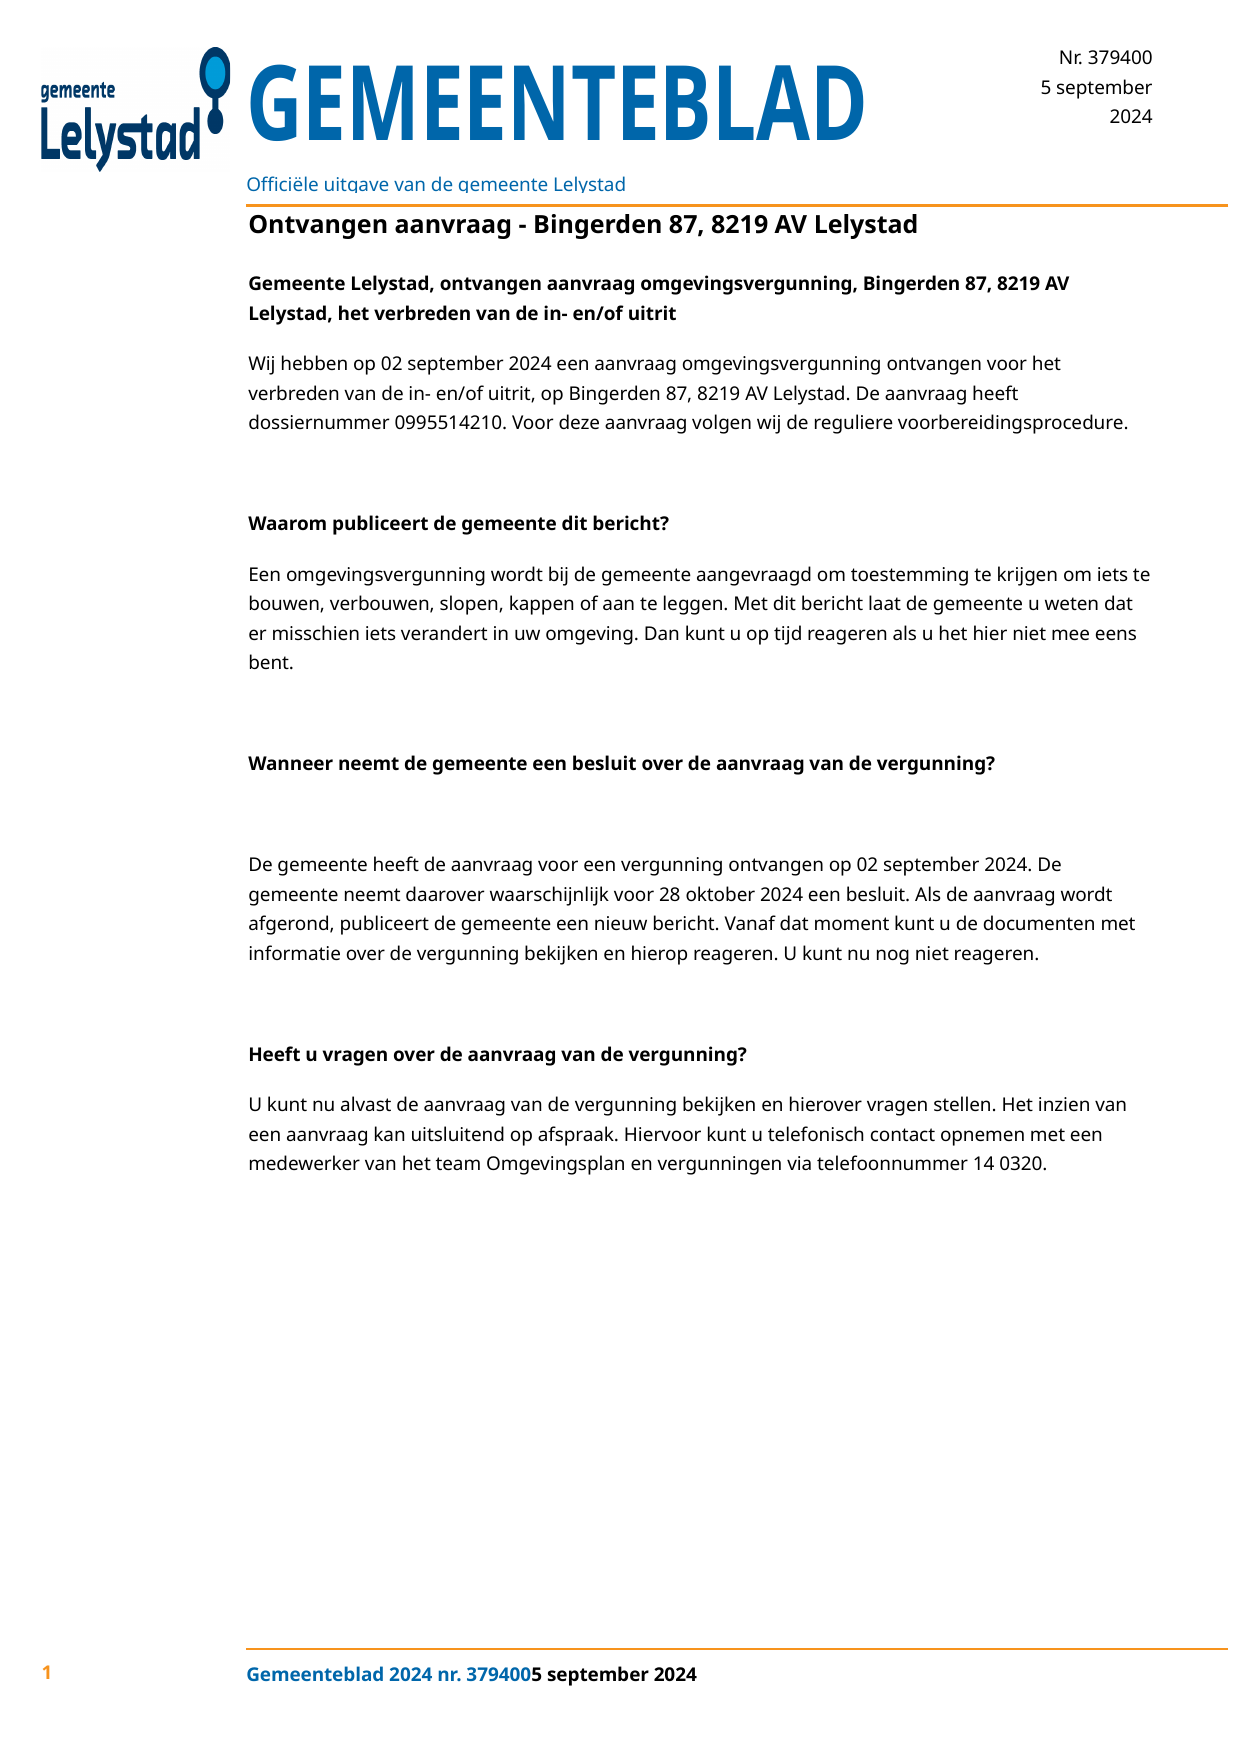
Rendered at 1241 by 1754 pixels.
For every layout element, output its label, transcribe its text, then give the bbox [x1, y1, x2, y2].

text Ontvangen aanvraag - Bingerden 87, 8219 AV Lelystad [248, 207, 1152, 241]
text De gemeente heeft de aanvraag voor een vergunning ontvangen op 02 september 2024. De gemeente neemt daarover waarschijnlijk voor 28 oktober 2024 een besluit. Als de aanvraag wordt afgerond, publiceert de gemeente een nieuw bericht. Vanaf dat moment kunt u de documenten met informatie over de vergunning bekijken en hierop reageren. U kunt nu nog niet reageren. [248, 851, 1152, 966]
text Wanneer neemt de gemeente een besluit over de aanvraag van de vergunning? [248, 750, 1152, 776]
text Een omgevingsvergunning wordt bij de gemeente aangevraagd om toestemming te krijgen om iets te bouwen, verbouwen, slopen, kappen of aan te leggen. Met dit bericht laat de gemeente u weten dat er misschien iets verandert in uw omgeving. Dan kunt u op tijd reageren als u het hier niet mee eens bent. [248, 561, 1152, 675]
text U kunt nu alvast de aanvraag van de vergunning bekijken en hierover vragen stellen. Het inzien van een aanvraag kan uitsluitend op afspraak. Hiervoor kunt u telefonisch contact opnemen met een medewerker van het team Omgevingsplan en vergunningen via telefoonnummer 14 0320. [248, 1091, 1152, 1176]
text Wij hebben op 02 september 2024 een aanvraag omgevingsvergunning ontvangen voor het verbreden van de in- en/of uitrit, op Bingerden 87, 8219 AV Lelystad. De aanvraag heeft dossiernummer 0995514210. Voor deze aanvraag volgen wij de reguliere voorbereidingsprocedure. [248, 350, 1152, 435]
text Waarom publiceert de gemeente dit bericht? [248, 510, 1152, 536]
text Heeft u vragen over de aanvraag van de vergunning? [248, 1041, 1152, 1066]
text Gemeente Lelystad, ontvangen aanvraag omgevingsvergunning, Bingerden 87, 8219 AV Lelystad, het verbreden van de in- en/of uitrit [248, 270, 1152, 326]
picture [41, 47, 231, 172]
